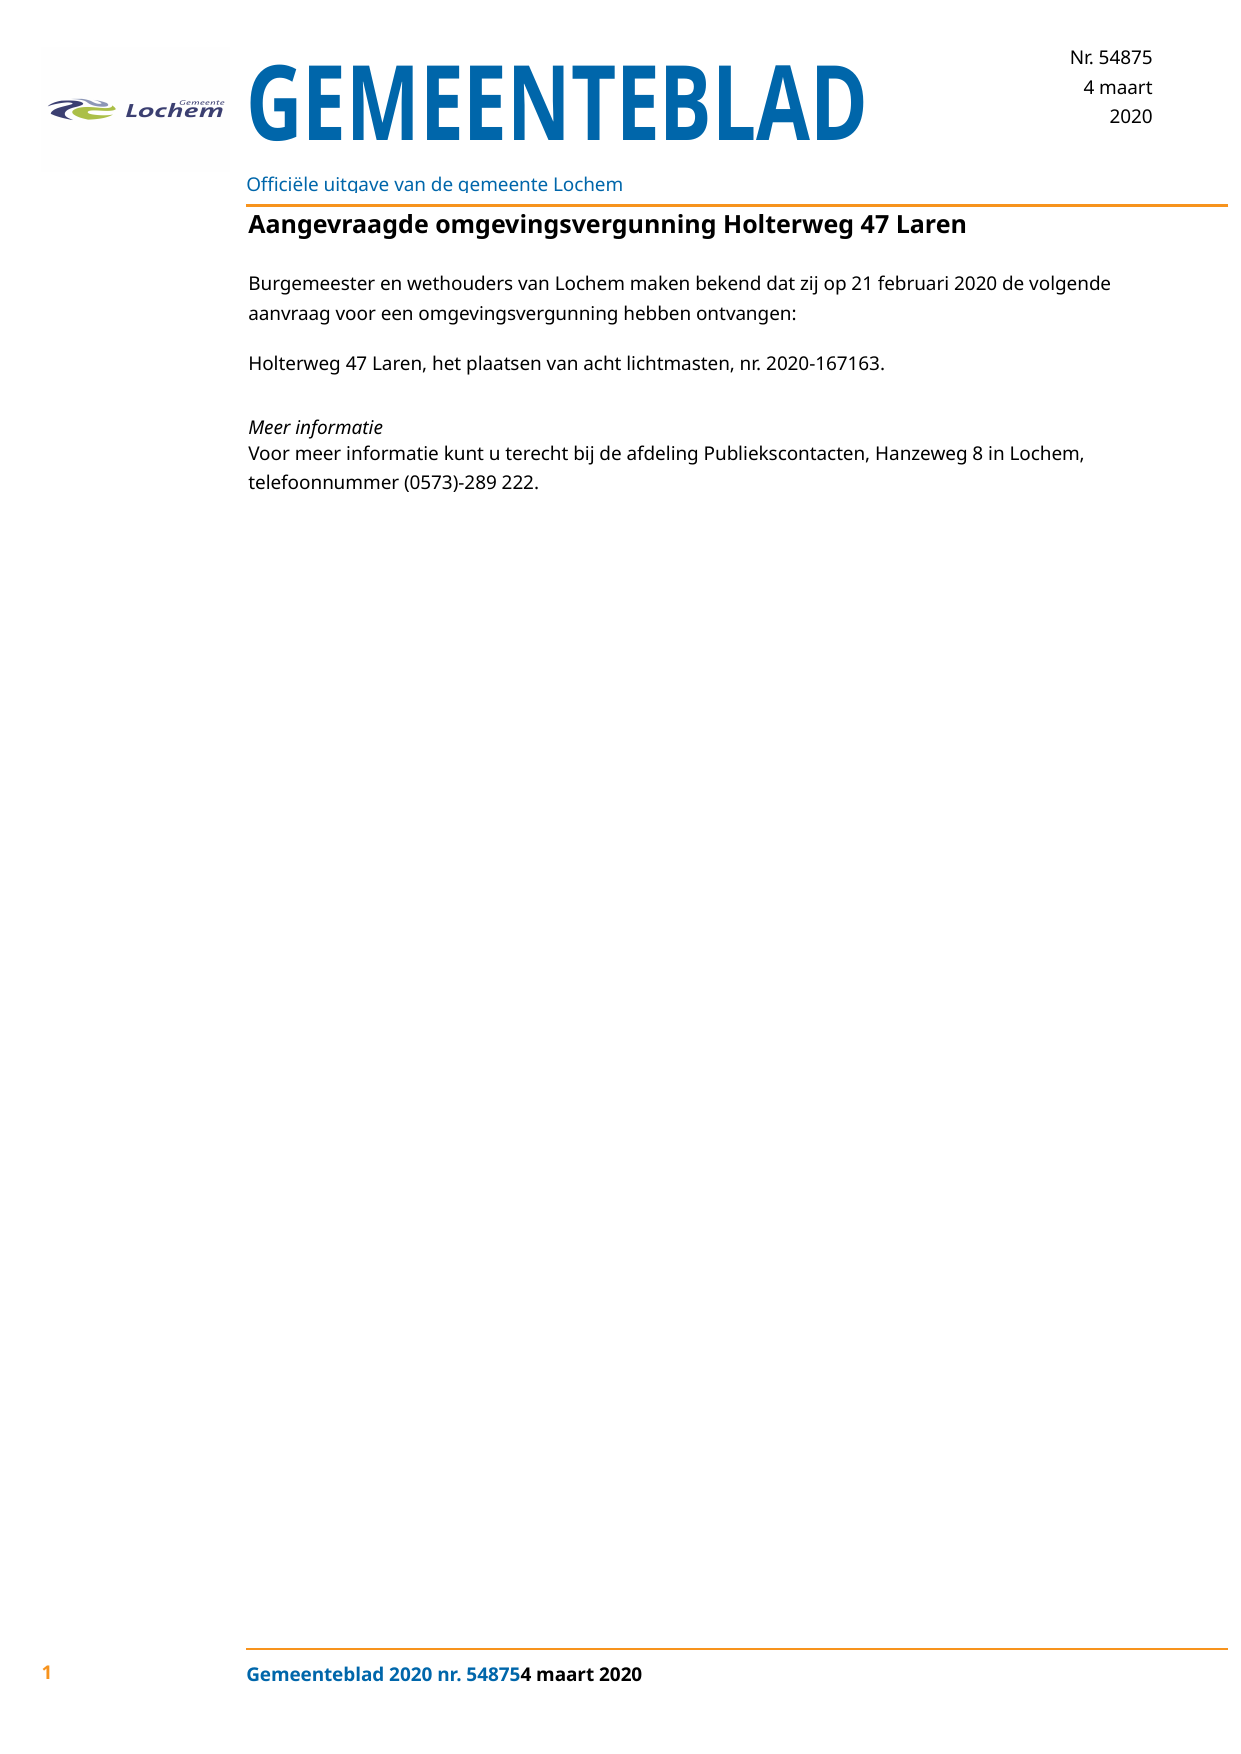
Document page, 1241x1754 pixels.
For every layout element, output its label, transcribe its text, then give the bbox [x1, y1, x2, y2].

text Holterweg 47 Laren, het plaatsen van acht lichtmasten, nr. 2020-167163. [248, 350, 1152, 376]
picture [41, 47, 231, 172]
text Aangevraagde omgevingsvergunning Holterweg 47 Laren [248, 207, 1152, 241]
text Burgemeester en wethouders van Lochem maken bekend dat zij op 21 februari 2020 de volgende aanvraag voor een omgevingsvergunning hebben ontvangen: [248, 270, 1152, 326]
text Voor meer informatie kunt u terecht bij de afdeling Publiekscontacten, Hanzeweg 8 in Lochem, telefoonnummer (0573)-289 222. [248, 440, 1152, 495]
text Meer informatie [248, 414, 1152, 440]
